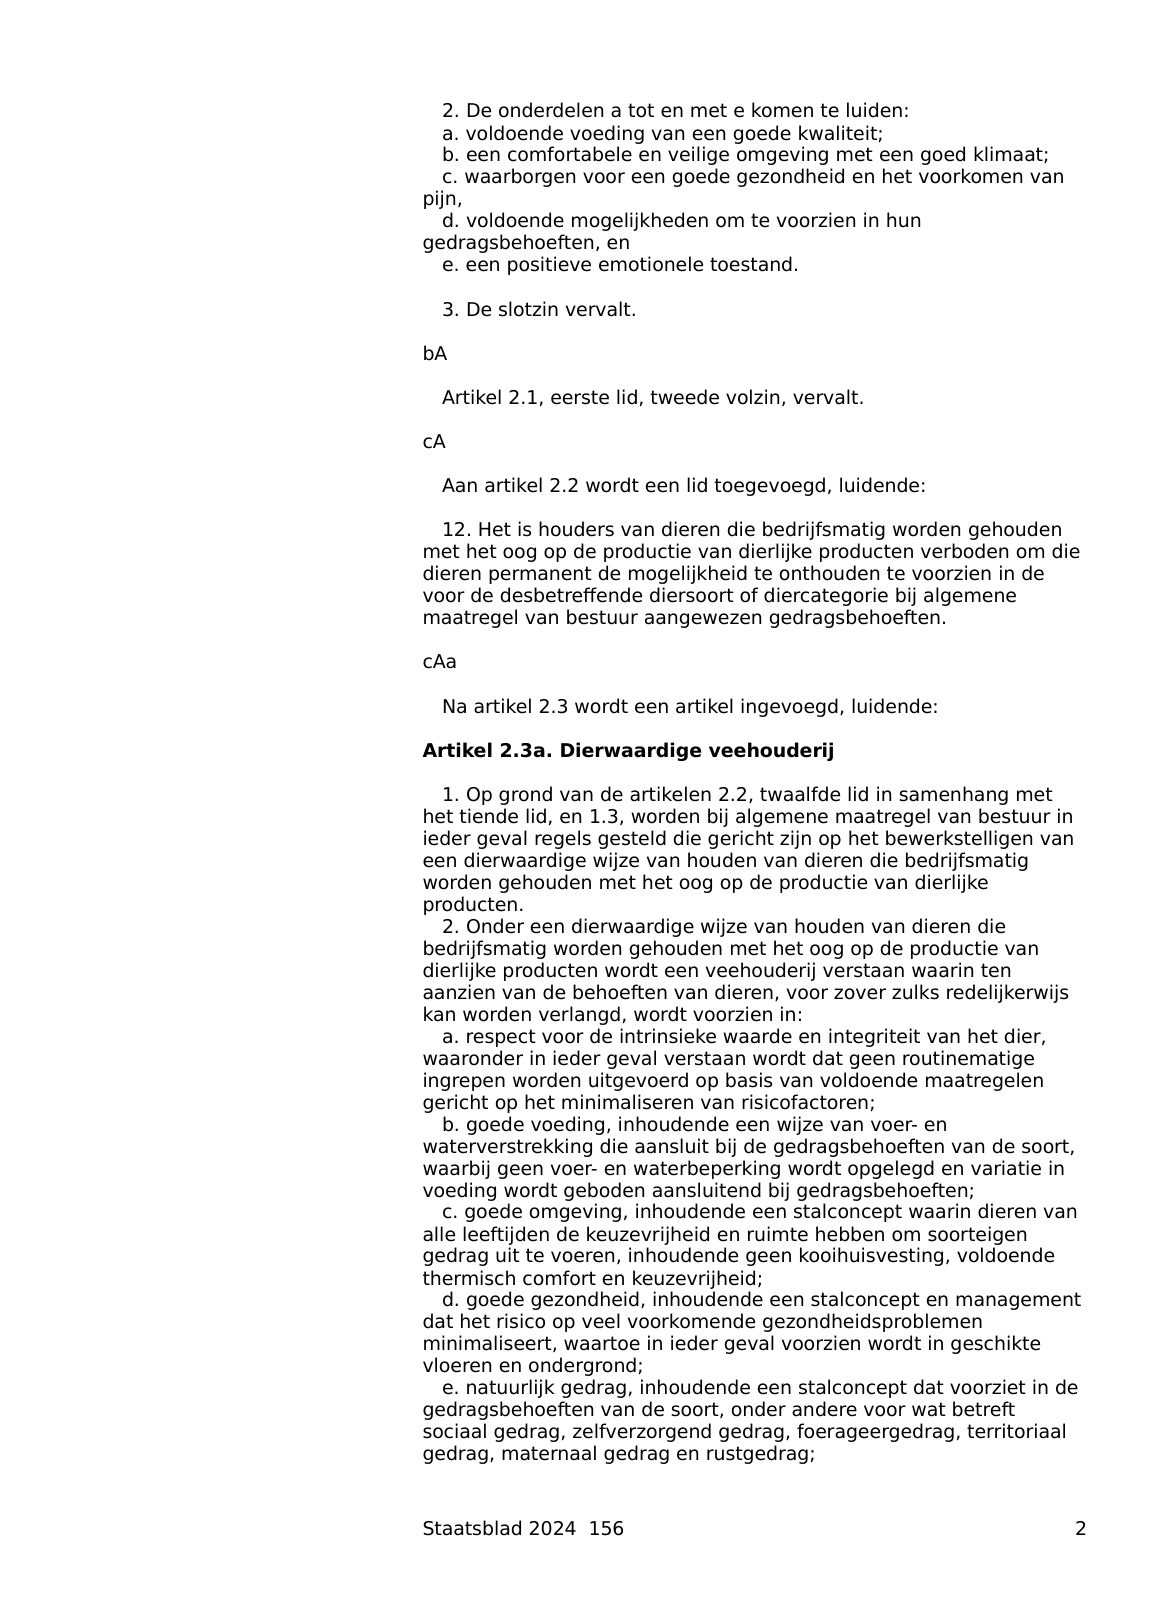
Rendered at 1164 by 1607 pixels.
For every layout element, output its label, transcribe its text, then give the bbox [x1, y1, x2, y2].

text 2. Onder een dierwaardige wijze van houden van dieren die bedrijfsmatig worden gehouden met het oog op de productie van dierlijke producten wordt een veehouderij verstaan waarin ten aanzien van de behoeften van dieren, voor zover zulks redelijkerwijs kan worden verlangd, wordt voorzien in: [422, 916, 1087, 1026]
text e. een positieve emotionele toestand. [422, 254, 1087, 276]
text c. goede omgeving, inhoudende een stalconcept waarin dieren van alle leeftijden de keuzevrijheid en ruimte hebben om soorteigen gedrag uit te voeren, inhoudende geen kooihuisvesting, voldoende thermisch comfort en keuzevrijheid; [422, 1201, 1087, 1289]
text d. voldoende mogelijkheden om te voorzien in hun gedragsbehoeften, en [422, 210, 1087, 254]
text 3. De slotzin vervalt. [422, 298, 1087, 320]
text cAa [422, 651, 1087, 673]
text a. respect voor de intrinsieke waarde en integriteit van het dier, waaronder in ieder geval verstaan wordt dat geen routinematige ingrepen worden uitgevoerd op basis van voldoende maatregelen gericht op het minimaliseren van risicofactoren; [422, 1026, 1087, 1113]
text e. natuurlijk gedrag, inhoudende een stalconcept dat voorziet in de gedragsbehoeften van de soort, onder andere voor wat betreft sociaal gedrag, zelfverzorgend gedrag, foerageergedrag, territoriaal gedrag, maternaal gedrag en rustgedrag; [422, 1377, 1087, 1465]
text Na artikel 2.3 wordt een artikel ingevoegd, luidende: [422, 696, 1087, 717]
text Aan artikel 2.2 wordt een lid toegevoegd, luidende: [422, 475, 1087, 497]
text d. goede gezondheid, inhoudende een stalconcept en management dat het risico op veel voorkomende gezondheidsproblemen minimaliseert, waartoe in ieder geval voorzien wordt in geschikte vloeren en ondergrond; [422, 1289, 1087, 1377]
text Artikel 2.1, eerste lid, tweede volzin, vervalt. [422, 387, 1087, 409]
text a. voldoende voeding van een goede kwaliteit; [422, 122, 1087, 144]
text b. goede voeding, inhoudende een wijze van voer- en waterverstrekking die aansluit bij de gedragsbehoeften van de soort, waarbij geen voer- en waterbeperking wordt opgelegd en variatie in voeding wordt geboden aansluitend bij gedragsbehoeften; [422, 1113, 1087, 1201]
text 12. Het is houders van dieren die bedrijfsmatig worden gehouden met het oog op de productie van dierlijke producten verboden om die dieren permanent de mogelijkheid te onthouden te voorzien in de voor de desbetreffende diersoort of diercategorie bij algemene maatregel van bestuur aangewezen gedragsbehoeften. [422, 519, 1087, 629]
text b. een comfortabele en veilige omgeving met een goed klimaat; [422, 144, 1087, 166]
text 1. Op grond van de artikelen 2.2, twaalfde lid in samenhang met het tiende lid, en 1.3, worden bij algemene maatregel van bestuur in ieder geval regels gesteld die gericht zijn op het bewerkstelligen van een dierwaardige wijze van houden van dieren die bedrijfsmatig worden gehouden met het oog op de productie van dierlijke producten. [422, 784, 1087, 916]
text 2. De onderdelen a tot en met e komen te luiden: [422, 100, 1087, 122]
subtitle Artikel 2.3a. Dierwaardige veehouderij [422, 740, 1087, 762]
text cA [422, 431, 1087, 453]
text bA [422, 343, 1087, 364]
text c. waarborgen voor een goede gezondheid en het voorkomen van pijn, [422, 166, 1087, 210]
